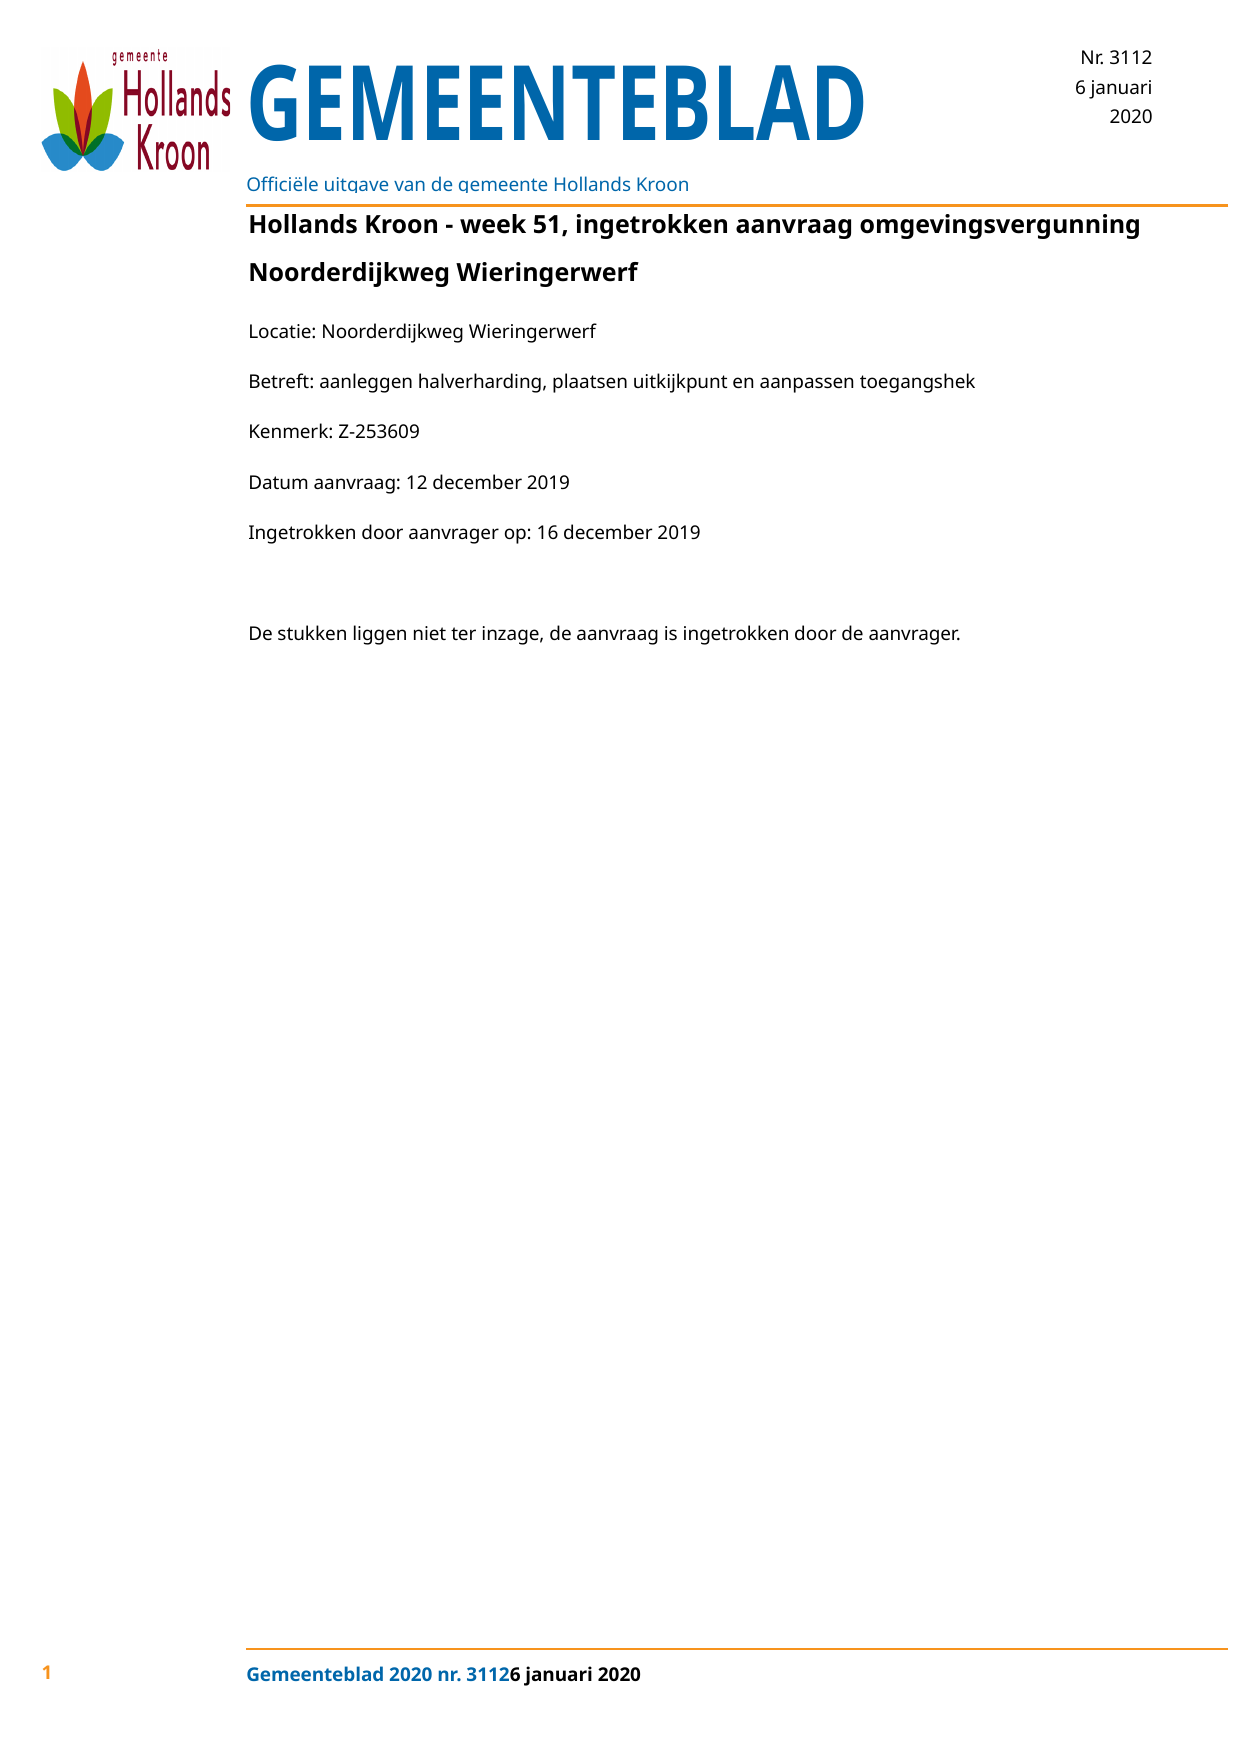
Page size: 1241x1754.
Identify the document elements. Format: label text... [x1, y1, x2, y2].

text Kenmerk: Z-253609 [248, 419, 1152, 444]
text Locatie: Noorderdijkweg Wieringerwerf [248, 318, 1152, 344]
text Betreft: aanleggen halverharding, plaatsen uitkijkpunt en aanpassen toegangshek [248, 368, 1152, 394]
text Datum aanvraag: 12 december 2019 [248, 469, 1152, 495]
text De stukken liggen niet ter inzage, de aanvraag is ingetrokken door de aanvrager. [248, 620, 1152, 646]
picture [41, 47, 231, 172]
text Hollands Kroon - week 51, ingetrokken aanvraag omgevingsvergunning Noorderdijkweg Wieringerwerf [248, 207, 1152, 288]
text Ingetrokken door aanvrager op: 16 december 2019 [248, 519, 1152, 545]
